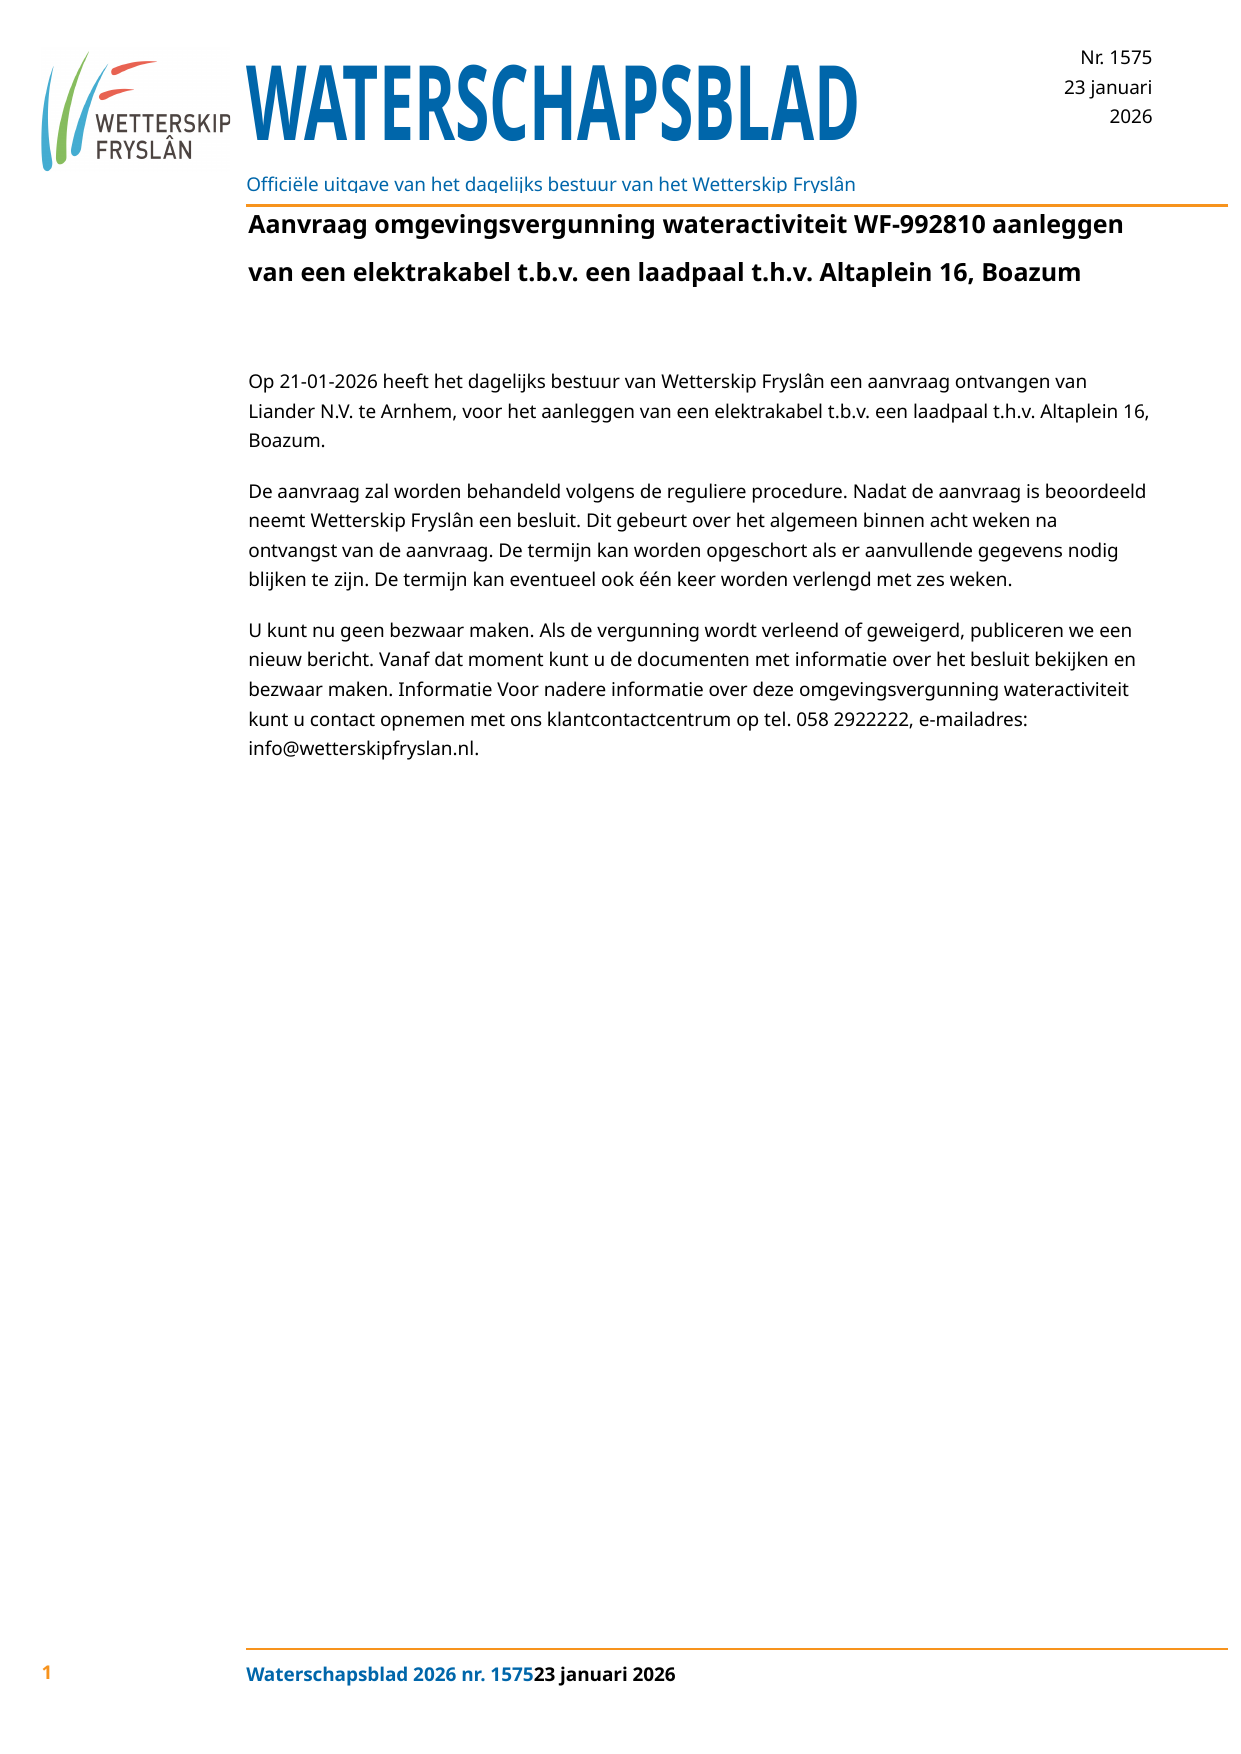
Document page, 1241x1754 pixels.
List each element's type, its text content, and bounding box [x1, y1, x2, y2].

text De aanvraag zal worden behandeld volgens de reguliere procedure. Nadat de aanvraag is beoordeeld neemt Wetterskip Fryslân een besluit. Dit gebeurt over het algemeen binnen acht weken na ontvangst van de aanvraag. De termijn kan worden opgeschort als er aanvullende gegevens nodig blijken te zijn. De termijn kan eventueel ook één keer worden verlengd met zes weken. [248, 478, 1152, 592]
text Op 21-01-2026 heeft het dagelijks bestuur van Wetterskip Fryslân een aanvraag ontvangen van Liander N.V. te Arnhem, voor het aanleggen van een elektrakabel t.b.v. een laadpaal t.h.v. Altaplein 16, Boazum. [248, 368, 1152, 453]
text U kunt nu geen bezwaar maken. Als de vergunning wordt verleend of geweigerd, publiceren we een nieuw bericht. Vanaf dat moment kunt u de documenten met informatie over het besluit bekijken en bezwaar maken. Informatie Voor nadere informatie over deze omgevingsvergunning wateractiviteit kunt u contact opnemen met ons klantcontactcentrum op tel. 058 2922222, e-mailadres: info@wetterskipfryslan.nl. [248, 617, 1152, 761]
picture [41, 47, 231, 172]
text Aanvraag omgevingsvergunning wateractiviteit WF-992810 aanleggen van een elektrakabel t.b.v. een laadpaal t.h.v. Altaplein 16, Boazum [248, 207, 1152, 288]
